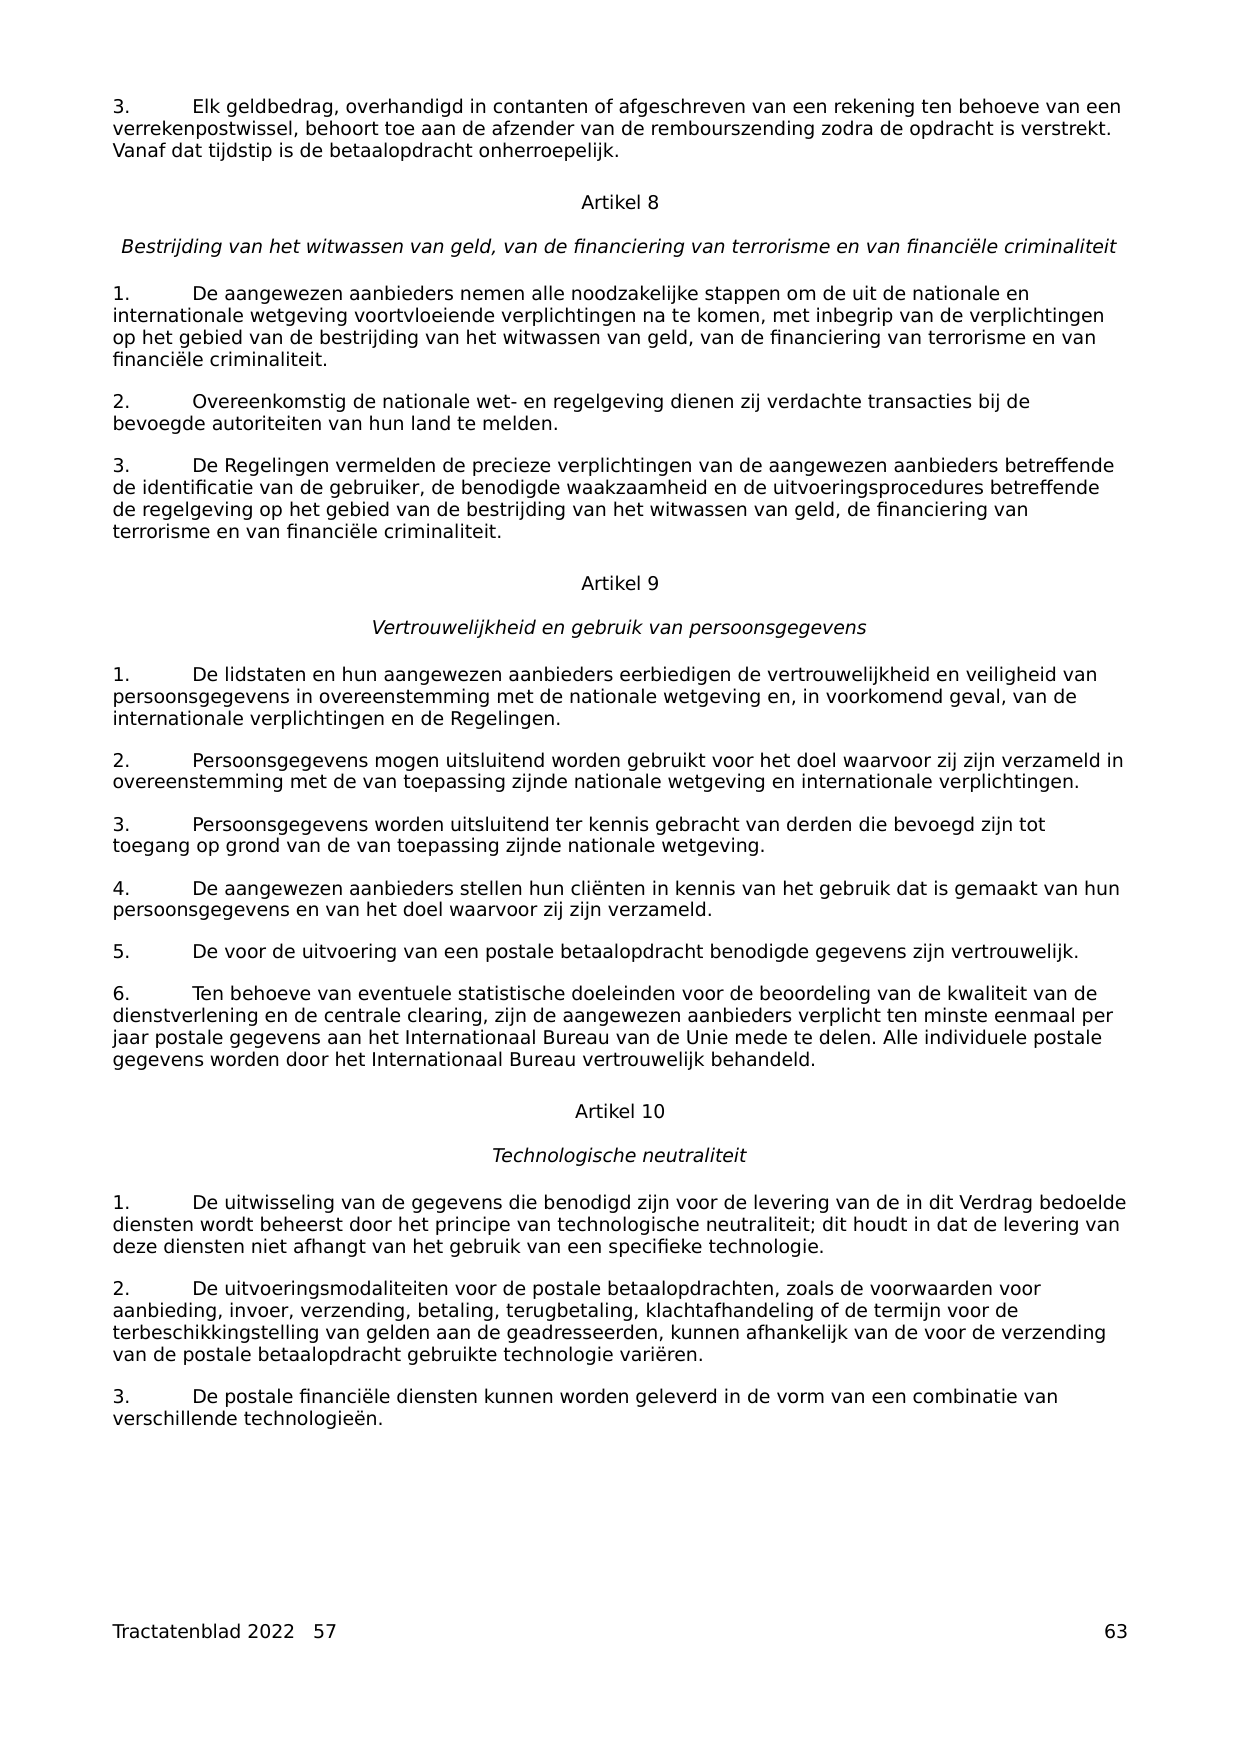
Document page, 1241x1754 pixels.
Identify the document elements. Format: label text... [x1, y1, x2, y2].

text 2. Overeenkomstig de nationale wet- en regelgeving dienen zij verdachte transacties bij de bevoegde autoriteiten van hun land te melden. [112, 391, 1128, 435]
subtitle Artikel 9 Vertrouwelijkheid en gebruik van persoonsgegevens [112, 573, 1128, 638]
text 5. De voor de uitvoering van een postale betaalopdracht benodigde gegevens zijn vertrouwelijk. [112, 941, 1128, 963]
text 3. Elk geldbedrag, overhandigd in contanten of afgeschreven van een rekening ten behoeve van een verrekenpostwissel, behoort toe aan de afzender van de rembourszending zodra de opdracht is verstrekt. Vanaf dat tijdstip is de betaalopdracht onherroepelijk. [112, 96, 1128, 162]
text 1. De lidstaten en hun aangewezen aanbieders eerbiedigen de vertrouwelijkheid en veiligheid van persoonsgegevens in overeenstemming met de nationale wetgeving en, in voorkomend geval, van de internationale verplichtingen en de Regelingen. [112, 663, 1128, 729]
text 3. Persoonsgegevens worden uitsluitend ter kennis gebracht van derden die bevoegd zijn tot toegang op grond van de van toepassing zijnde nationale wetgeving. [112, 813, 1128, 857]
text 1. De aangewezen aanbieders nemen alle noodzakelijke stappen om de uit de nationale en internationale wetgeving voortvloeiende verplichtingen na te komen, met inbegrip van de verplichtingen op het gebied van de bestrijding van het witwassen van geld, van de financiering van terrorisme en van financiële criminaliteit. [112, 283, 1128, 371]
text 3. De Regelingen vermelden de precieze verplichtingen van de aangewezen aanbieders betreffende de identificatie van de gebruiker, de benodigde waakzaamheid en de uitvoeringsprocedures betreffende de regelgeving op het gebied van de bestrijding van het witwassen van geld, de financiering van terrorisme en van financiële criminaliteit. [112, 455, 1128, 543]
text 3. De postale financiële diensten kunnen worden geleverd in de vorm van een combinatie van verschillende technologieën. [112, 1386, 1128, 1430]
subtitle Artikel 8 Bestrijding van het witwassen van geld, van de financiering van terrorisme en van financiële criminaliteit [112, 192, 1128, 258]
text 6. Ten behoeve van eventuele statistische doeleinden voor de beoordeling van de kwaliteit van de dienstverlening en de centrale clearing, zijn de aangewezen aanbieders verplicht ten minste eenmaal per jaar postale gegevens aan het Internationaal Bureau van de Unie mede te delen. Alle individuele postale gegevens worden door het Internationaal Bureau vertrouwelijk behandeld. [112, 983, 1128, 1071]
text 1. De uitwisseling van de gegevens die benodigd zijn voor de levering van de in dit Verdrag bedoelde diensten wordt beheerst door het principe van technologische neutraliteit; dit houdt in dat de levering van deze diensten niet afhangt van het gebruik van een specifieke technologie. [112, 1192, 1128, 1258]
text 2. Persoonsgegevens mogen uitsluitend worden gebruikt voor het doel waarvoor zij zijn verzameld in overeenstemming met de van toepassing zijnde nationale wetgeving en internationale verplichtingen. [112, 749, 1128, 793]
text 4. De aangewezen aanbieders stellen hun cliënten in kennis van het gebruik dat is gemaakt van hun persoonsgegevens en van het doel waarvoor zij zijn verzameld. [112, 877, 1128, 921]
text 2. De uitvoeringsmodaliteiten voor de postale betaalopdrachten, zoals de voorwaarden voor aanbieding, invoer, verzending, betaling, terugbetaling, klachtafhandeling of de termijn voor de terbeschikkingstelling van gelden aan de geadresseerden, kunnen afhankelijk van de voor de verzending van de postale betaalopdracht gebruikte technologie variëren. [112, 1278, 1128, 1366]
subtitle Artikel 10 Technologische neutraliteit [112, 1101, 1128, 1167]
